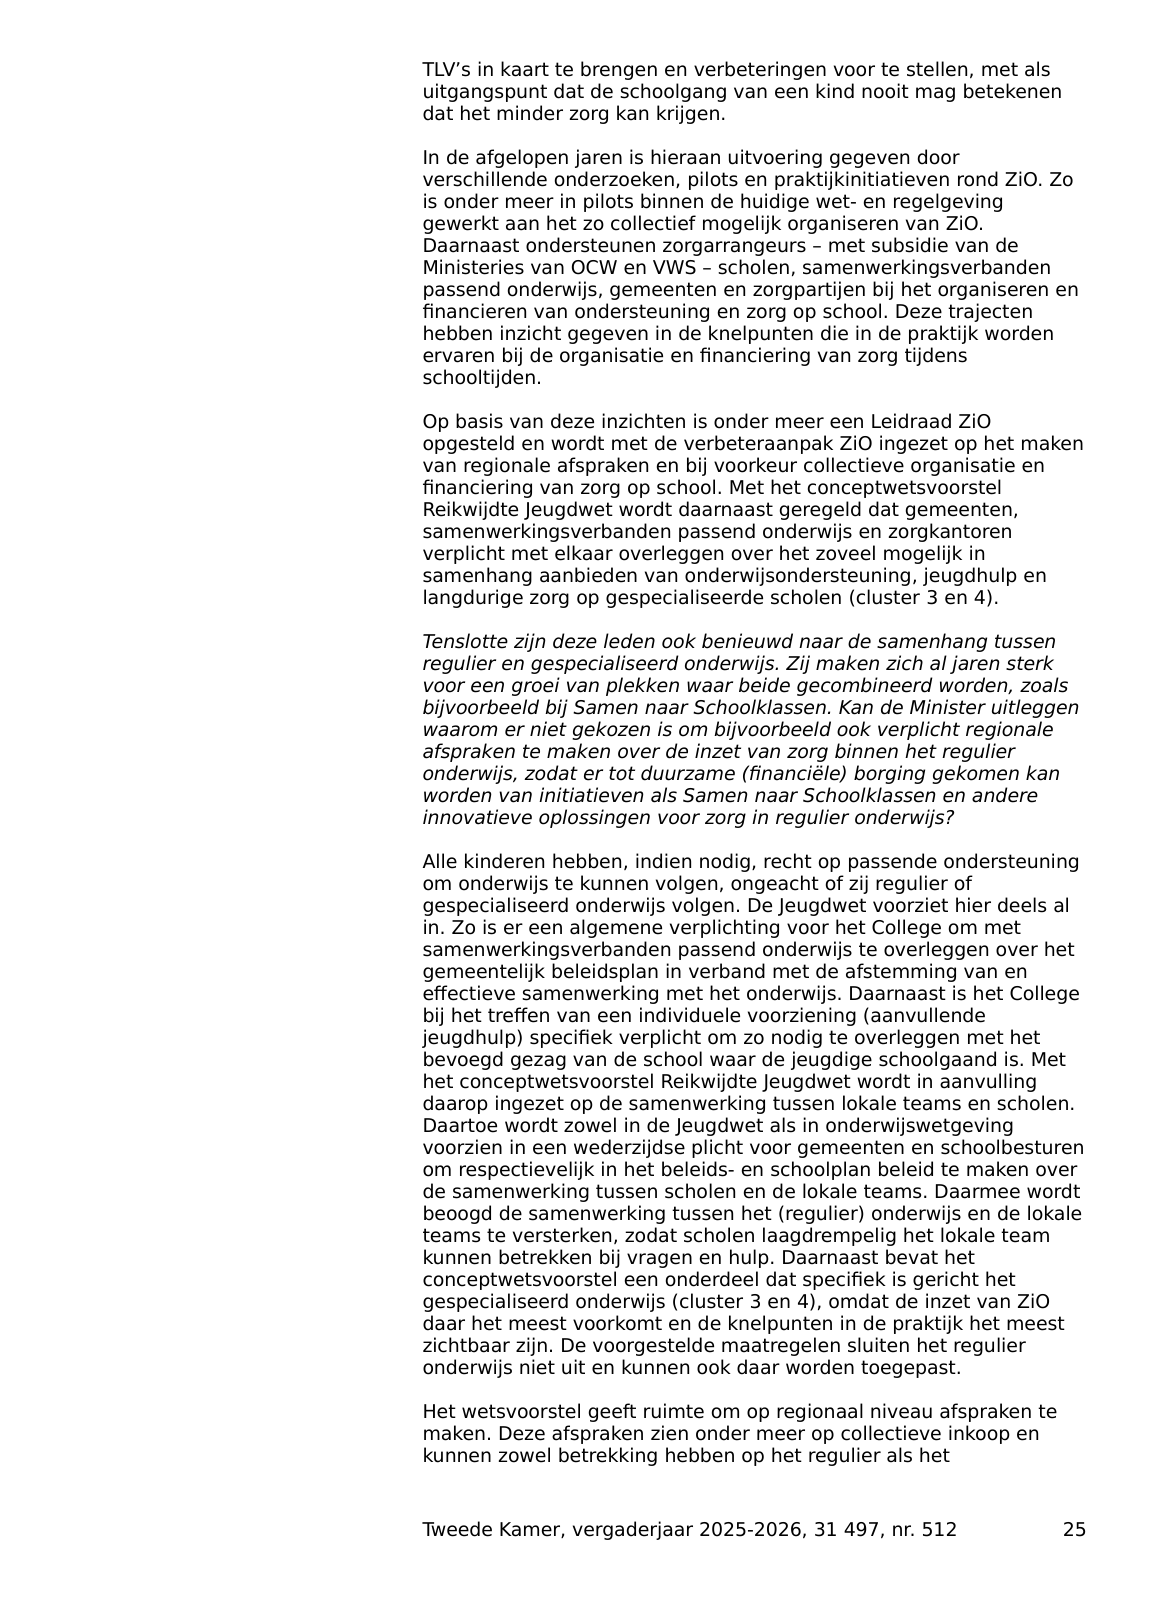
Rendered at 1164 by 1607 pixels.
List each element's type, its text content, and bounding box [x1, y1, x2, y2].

text Tenslotte zijn deze leden ook benieuwd naar de samenhang tussen regulier en gespecialiseerd onderwijs. Zij maken zich al jaren sterk voor een groei van plekken waar beide gecombineerd worden, zoals bijvoorbeeld bij Samen naar Schoolklassen. Kan de Minister uitleggen waarom er niet gekozen is om bijvoorbeeld ook verplicht regionale afspraken te maken over de inzet van zorg binnen het regulier onderwijs, zodat er tot duurzame (financiële) borging gekomen kan worden van initiatieven als Samen naar Schoolklassen en andere innovatieve oplossingen voor zorg in regulier onderwijs? [422, 631, 1087, 829]
text Op basis van deze inzichten is onder meer een Leidraad ZiO opgesteld en wordt met de verbeteraanpak ZiO ingezet op het maken van regionale afspraken en bij voorkeur collectieve organisatie en financiering van zorg op school. Met het conceptwetsvoorstel Reikwijdte Jeugdwet wordt daarnaast geregeld dat gemeenten, samenwerkingsverbanden passend onderwijs en zorgkantoren verplicht met elkaar overleggen over het zoveel mogelijk in samenhang aanbieden van onderwijsondersteuning, jeugdhulp en langdurige zorg op gespecialiseerde scholen (cluster 3 en 4). [422, 411, 1087, 609]
text Het wetsvoorstel geeft ruimte om op regionaal niveau afspraken te maken. Deze afspraken zien onder meer op collectieve inkoop en kunnen zowel betrekking hebben op het regulier als het [422, 1401, 1087, 1467]
text In de afgelopen jaren is hieraan uitvoering gegeven door verschillende onderzoeken, pilots en praktijkinitiatieven rond ZiO. Zo is onder meer in pilots binnen de huidige wet- en regelgeving gewerkt aan het zo collectief mogelijk organiseren van ZiO. Daarnaast ondersteunen zorgarrangeurs – met subsidie van de Ministeries van OCW en VWS – scholen, samenwerkingsverbanden passend onderwijs, gemeenten en zorgpartijen bij het organiseren en financieren van ondersteuning en zorg op school. Deze trajecten hebben inzicht gegeven in de knelpunten die in de praktijk worden ervaren bij de organisatie en financiering van zorg tijdens schooltijden. [422, 147, 1087, 389]
text Alle kinderen hebben, indien nodig, recht op passende ondersteuning om onderwijs te kunnen volgen, ongeacht of zij regulier of gespecialiseerd onderwijs volgen. De Jeugdwet voorziet hier deels al in. Zo is er een algemene verplichting voor het College om met samenwerkingsverbanden passend onderwijs te overleggen over het gemeentelijk beleidsplan in verband met de afstemming van en effectieve samenwerking met het onderwijs. Daarnaast is het College bij het treffen van een individuele voorziening (aanvullende jeugdhulp) specifiek verplicht om zo nodig te overleggen met het bevoegd gezag van de school waar de jeugdige schoolgaand is. Met het conceptwetsvoorstel Reikwijdte Jeugdwet wordt in aanvulling daarop ingezet op de samenwerking tussen lokale teams en scholen. Daartoe wordt zowel in de Jeugdwet als in onderwijswetgeving voorzien in een wederzijdse plicht voor gemeenten en schoolbesturen om respectievelijk in het beleids- en schoolplan beleid te maken over de samenwerking tussen scholen en de lokale teams. Daarmee wordt beoogd de samenwerking tussen het (regulier) onderwijs en de lokale teams te versterken, zodat scholen laagdrempelig het lokale team kunnen betrekken bij vragen en hulp. Daarnaast bevat het conceptwetsvoorstel een onderdeel dat specifiek is gericht het gespecialiseerd onderwijs (cluster 3 en 4), omdat de inzet van ZiO daar het meest voorkomt en de knelpunten in de praktijk het meest zichtbaar zijn. De voorgestelde maatregelen sluiten het regulier onderwijs niet uit en kunnen ook daar worden toegepast. [422, 851, 1087, 1379]
text TLV’s in kaart te brengen en verbeteringen voor te stellen, met als uitgangspunt dat de schoolgang van een kind nooit mag betekenen dat het minder zorg kan krijgen. [422, 59, 1087, 125]
